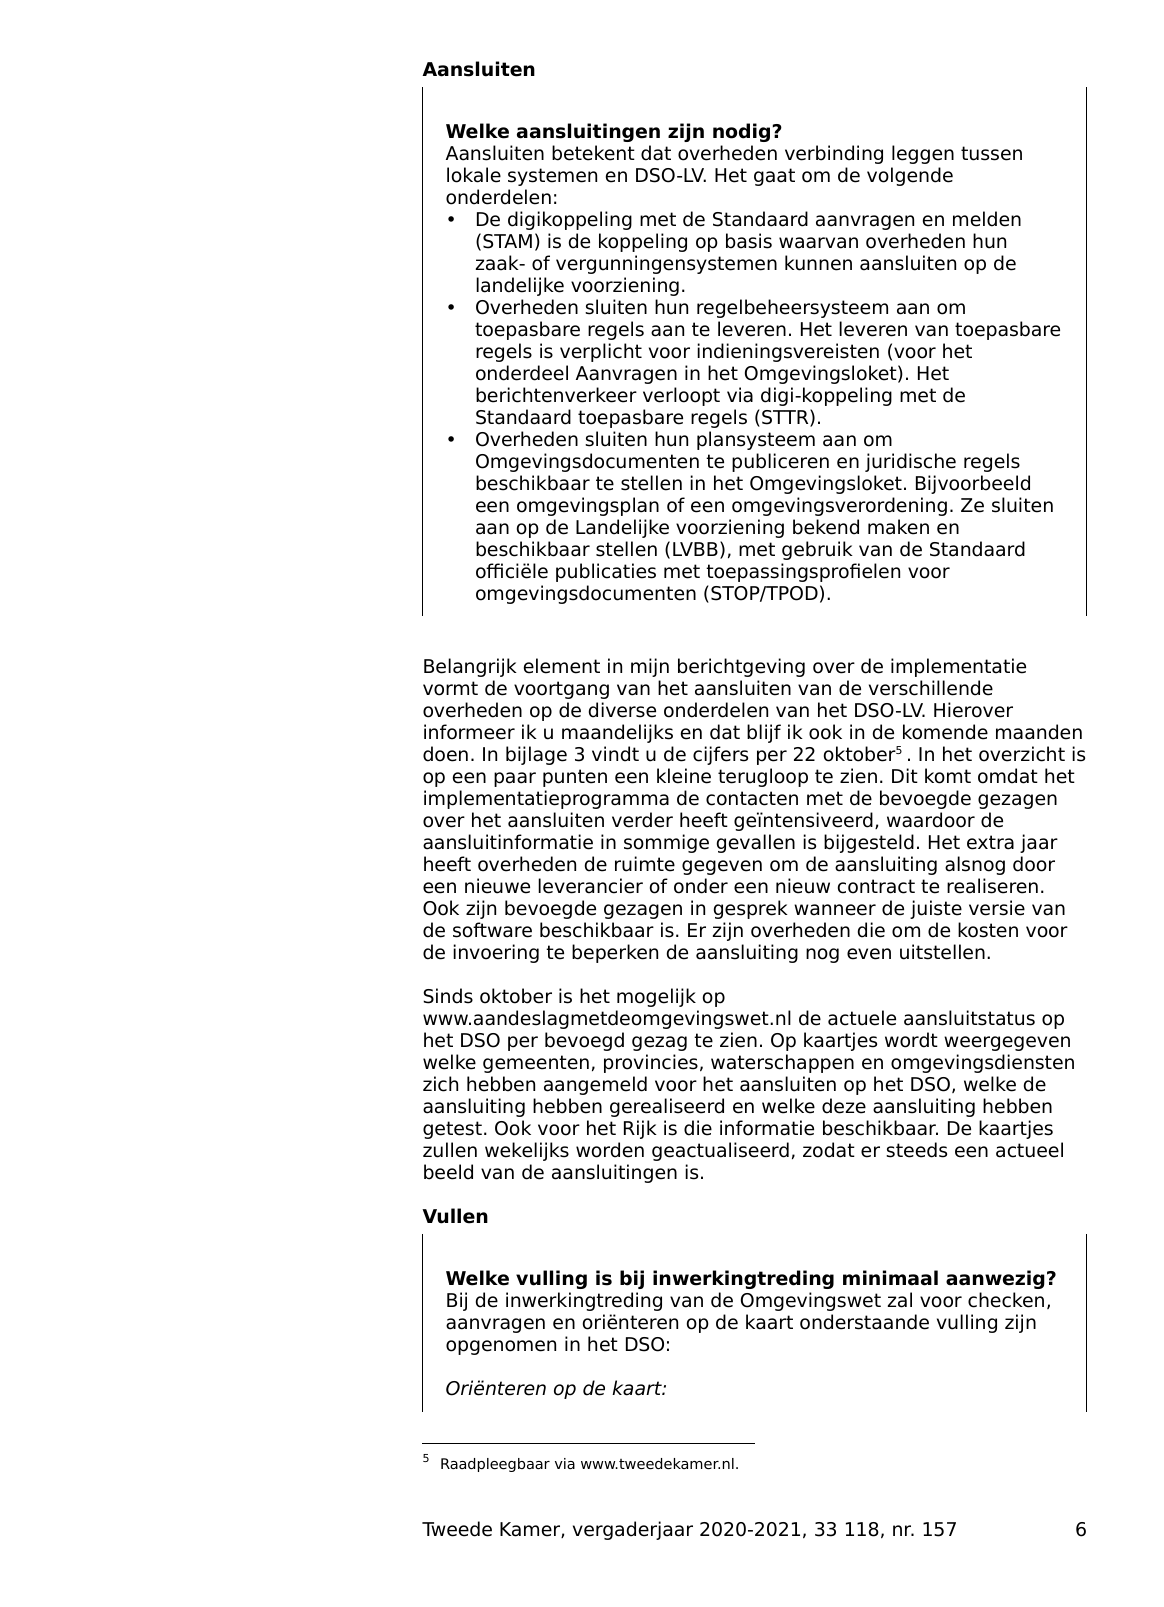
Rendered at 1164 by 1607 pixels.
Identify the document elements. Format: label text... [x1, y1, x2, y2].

text Sinds oktober is het mogelijk op www.aandeslagmetdeomgevingswet.nl de actuele aansluitstatus op het DSO per bevoegd gezag te zien. Op kaartjes wordt weergegeven welke gemeenten, provincies, waterschappen en omgevingsdiensten zich hebben aangemeld voor het aansluiten op het DSO, welke de aansluiting hebben gerealiseerd en welke deze aansluiting hebben getest. Ook voor het Rijk is die informatie beschikbaar. De kaartjes zullen wekelijks worden geactualiseerd, zodat er steeds een actueel beeld van de aansluitingen is. [422, 986, 1087, 1184]
table_header Welke aansluitingen zijn nodig? Aansluiten betekent dat overheden verbinding leggen tussen lokale systemen en DSO-LV. Het gaat om de volgende onderdelen: • De digikoppeling met de Standaard aanvragen en melden (STAM) is de koppeling op basis waarvan overheden hun zaak- of vergunningensystemen kunnen aansluiten op de landelijke voorziening. • Overheden sluiten hun regelbeheersysteem aan om toepasbare regels aan te leveren. Het leveren van toepasbare regels is verplicht voor indieningsvereisten (voor het onderdeel Aanvragen in het Omgevingsloket). Het berichtenverkeer verloopt via digi-koppeling met de Standaard toepasbare regels (STTR). • Overheden sluiten hun plansysteem aan om Omgevingsdocumenten te publiceren en juridische regels beschikbaar te stellen in het Omgevingsloket. Bijvoorbeeld een omgevingsplan of een omgevingsverordening. Ze sluiten aan op de Landelijke voorziening bekend maken en beschikbaar stellen (LVBB), met gebruik van de Standaard officiële publicaties met toepassingsprofielen voor omgevingsdocumenten (STOP/TPOD). [423, 87, 1086, 616]
subtitle Vullen [422, 1206, 1087, 1228]
table_header Welke vulling is bij inwerkingtreding minimaal aanwezig? Bij de inwerkingtreding van de Omgevingswet zal voor checken, aanvragen en oriënteren op de kaart onderstaande vulling zijn opgenomen in het DSO: Oriënteren op de kaart: [423, 1234, 1086, 1412]
subtitle Aansluiten [422, 59, 1087, 81]
text Belangrijk element in mijn berichtgeving over de implementatie vormt de voortgang van het aansluiten van de verschillende overheden op de diverse onderdelen van het DSO-LV. Hierover informeer ik u maandelijks en dat blijf ik ook in de komende maanden doen. In bijlage 3 vindt u de cijfers per 22 oktober. In het overzicht is op een paar punten een kleine terugloop te zien. Dit komt omdat het implementatieprogramma de contacten met de bevoegde gezagen over het aansluiten verder heeft geïntensiveerd, waardoor de aansluitinformatie in sommige gevallen is bijgesteld. Het extra jaar heeft overheden de ruimte gegeven om de aansluiting alsnog door een nieuwe leverancier of onder een nieuw contract te realiseren. Ook zijn bevoegde gezagen in gesprek wanneer de juiste versie van de software beschikbaar is. Er zijn overheden die om de kosten voor de invoering te beperken de aansluiting nog even uitstellen. [422, 656, 1087, 964]
text Raadpleegbaar via www.tweedekamer.nl. [422, 1452, 1087, 1474]
